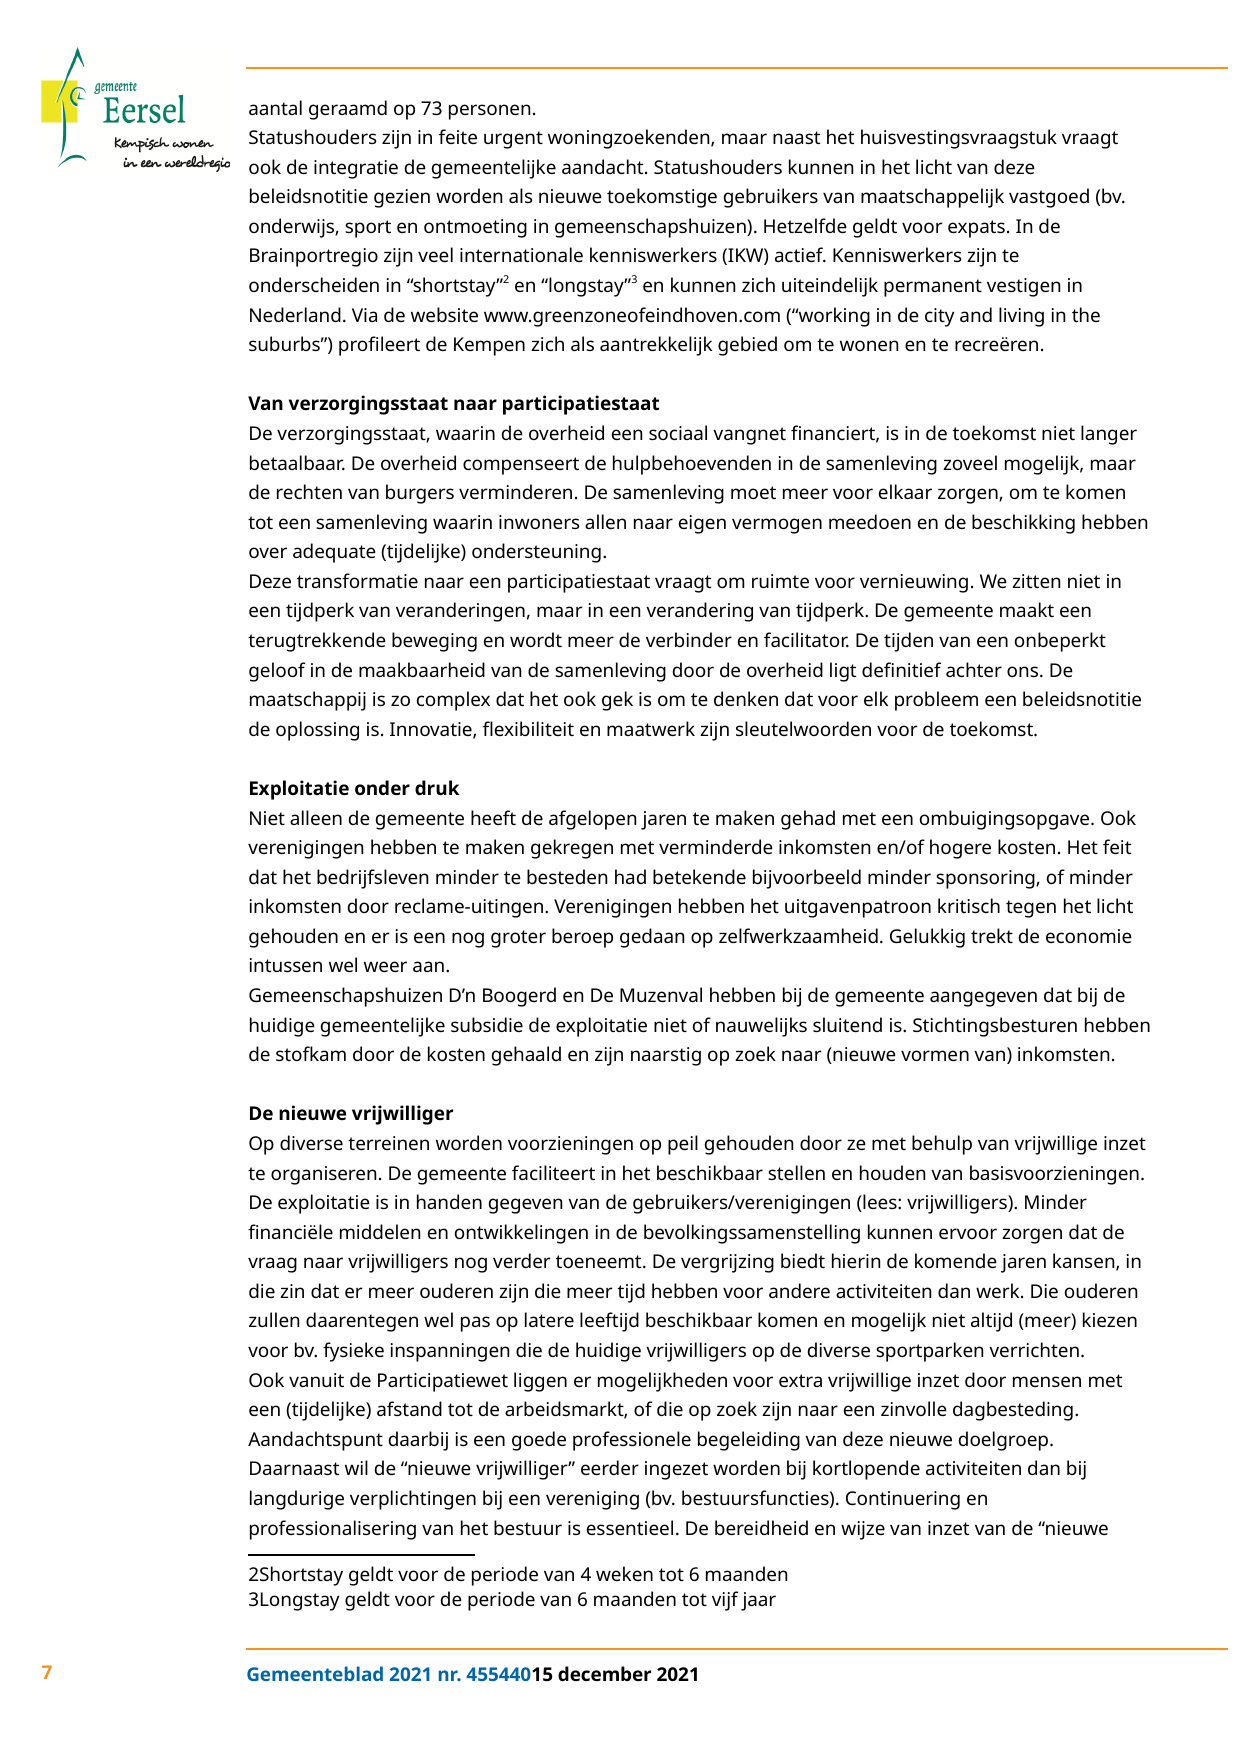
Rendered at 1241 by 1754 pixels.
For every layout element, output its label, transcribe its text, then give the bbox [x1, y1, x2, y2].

text Deze transformatie naar een participatiestaat vraagt om ruimte voor vernieuwing. We zitten niet in een tijdperk van veranderingen, maar in een verandering van tijdperk. De gemeente maakt een terugtrekkende beweging en wordt meer de verbinder en facilitator. De tijden van een onbeperkt geloof in de maakbaarheid van de samenleving door de overheid ligt definitief achter ons. De maatschappij is zo complex dat het ook gek is om te denken dat voor elk probleem een beleidsnotitie de oplossing is. Innovatie, flexibiliteit en maatwerk zijn sleutelwoorden voor de toekomst. [248, 568, 1152, 742]
text De nieuwe vrijwilliger [248, 1101, 1152, 1126]
text Op diverse terreinen worden voorzieningen op peil gehouden door ze met behulp van vrijwillige inzet te organiseren. De gemeente faciliteert in het beschikbaar stellen en houden van basisvoorzieningen. De exploitatie is in handen gegeven van de gebruikers/verenigingen (lees: vrijwilligers). Minder financiële middelen en ontwikkelingen in de bevolkingssamenstelling kunnen ervoor zorgen dat de vraag naar vrijwilligers nog verder toeneemt. De vergrijzing biedt hierin de komende jaren kansen, in die zin dat er meer ouderen zijn die meer tijd hebben voor andere activiteiten dan werk. Die ouderen zullen daarentegen wel pas op latere leeftijd beschikbaar komen en mogelijk niet altijd (meer) kiezen voor bv. fysieke inspanningen die de huidige vrijwilligers op de diverse sportparken verrichten. [248, 1130, 1152, 1363]
text De verzorgingsstaat, waarin de overheid een sociaal vangnet financiert, is in de toekomst niet langer betaalbaar. De overheid compenseert de hulpbehoevenden in de samenleving zoveel mogelijk, maar de rechten van burgers verminderen. De samenleving moet meer voor elkaar zorgen, om te komen tot een samenleving waarin inwoners allen naar eigen vermogen meedoen en de beschikking hebben over adequate (tijdelijke) ondersteuning. [248, 420, 1152, 564]
picture [41, 47, 231, 172]
text Ook vanuit de Participatiewet liggen er mogelijkheden voor extra vrijwillige inzet door mensen met een (tijdelijke) afstand tot de arbeidsmarkt, of die op zoek zijn naar een zinvolle dagbesteding. Aandachtspunt daarbij is een goede professionele begeleiding van deze nieuwe doelgroep. [248, 1367, 1152, 1452]
text Van verzorgingsstaat naar participatiestaat [248, 391, 1152, 416]
text Exploitatie onder druk [248, 775, 1152, 801]
text Daarnaast wil de “nieuwe vrijwilliger” eerder ingezet worden bij kortlopende activiteiten dan bij langdurige verplichtingen bij een vereniging (bv. bestuursfuncties). Continuering en professionalisering van het bestuur is essentieel. De bereidheid en wijze van inzet van de “nieuwe [248, 1456, 1152, 1541]
text Longstay geldt voor de periode van 6 maanden tot vijf jaar [248, 1586, 1152, 1612]
text aantal geraamd op 73 personen. [248, 95, 1152, 121]
text Shortstay geldt voor de periode van 4 weken tot 6 maanden [248, 1561, 1152, 1586]
text Gemeenschapshuizen D’n Boogerd en De Muzenval hebben bij de gemeente aangegeven dat bij de huidige gemeentelijke subsidie de exploitatie niet of nauwelijks sluitend is. Stichtingsbesturen hebben de stofkam door de kosten gehaald en zijn naarstig op zoek naar (nieuwe vormen van) inkomsten. [248, 982, 1152, 1067]
text Niet alleen de gemeente heeft de afgelopen jaren te maken gehad met een ombuigingsopgave. Ook verenigingen hebben te maken gekregen met verminderde inkomsten en/of hogere kosten. Het feit dat het bedrijfsleven minder te besteden had betekende bijvoorbeeld minder sponsoring, of minder inkomsten door reclame-uitingen. Verenigingen hebben het uitgavenpatroon kritisch tegen het licht gehouden en er is een nog groter beroep gedaan op zelfwerkzaamheid. Gelukkig trekt de economie intussen wel weer aan. [248, 805, 1152, 978]
text Statushouders zijn in feite urgent woningzoekenden, maar naast het huisvestingsvraagstuk vraagt ook de integratie de gemeentelijke aandacht. Statushouders kunnen in het licht van deze beleidsnotitie gezien worden als nieuwe toekomstige gebruikers van maatschappelijk vastgoed (bv. onderwijs, sport en ontmoeting in gemeenschapshuizen). Hetzelfde geldt voor expats. In de Brainportregio zijn veel internationale kenniswerkers (IKW) actief. Kenniswerkers zijn te onderscheiden in “shortstay” en “longstay” en kunnen zich uiteindelijk permanent vestigen in Nederland. Via de website www.greenzoneofeindhoven.com (“working in de city and living in the suburbs”) profileert de Kempen zich als aantrekkelijk gebied om te wonen en te recreëren. [248, 124, 1152, 357]
